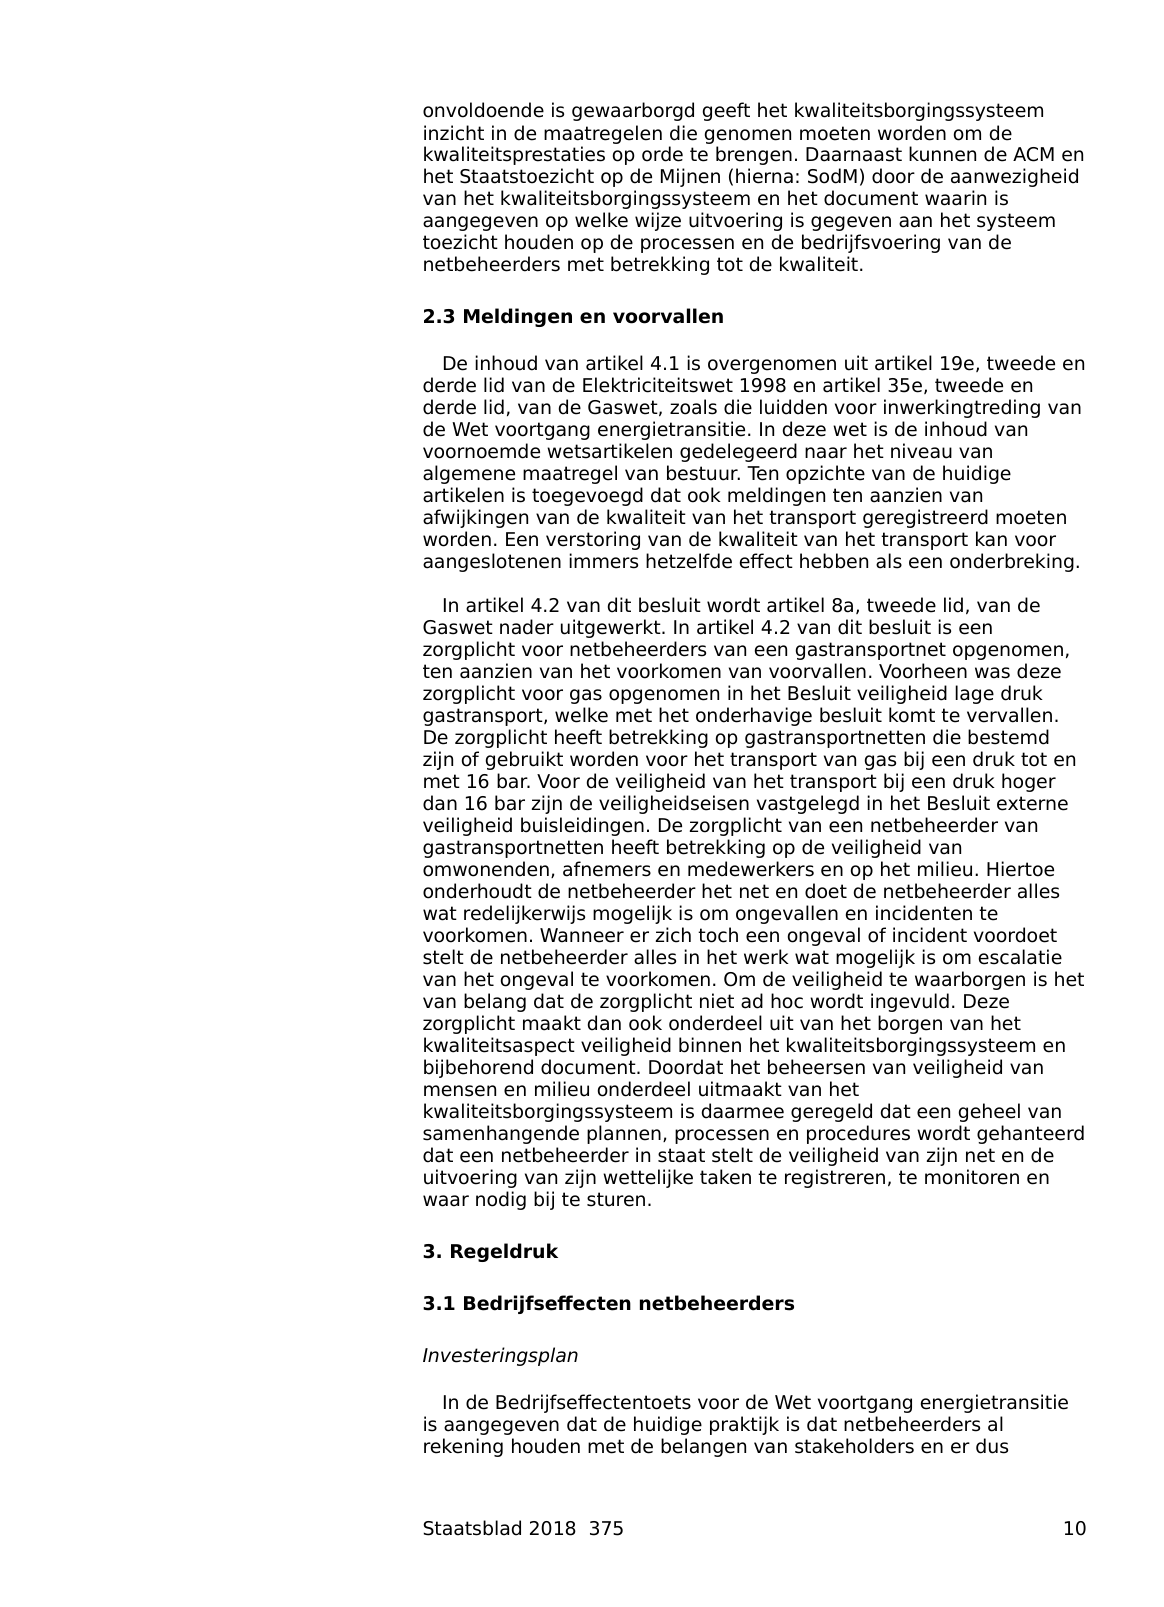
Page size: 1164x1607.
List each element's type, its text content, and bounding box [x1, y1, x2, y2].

subtitle 3. Regeldruk [422, 1241, 1087, 1263]
text In de Bedrijfseffectentoets voor de Wet voortgang energietransitie is aangegeven dat de huidige praktijk is dat netbeheerders al rekening houden met de belangen van stakeholders en er dus [422, 1392, 1087, 1457]
subtitle 3.1 Bedrijfseffecten netbeheerders [422, 1293, 1087, 1314]
subtitle Investeringsplan [422, 1344, 1087, 1367]
text onvoldoende is gewaarborgd geeft het kwaliteitsborgingssysteem inzicht in de maatregelen die genomen moeten worden om de kwaliteitsprestaties op orde te brengen. Daarnaast kunnen de ACM en het Staatstoezicht op de Mijnen (hierna: SodM) door de aanwezigheid van het kwaliteitsborgingssysteem en het document waarin is aangegeven op welke wijze uitvoering is gegeven aan het systeem toezicht houden op de processen en de bedrijfsvoering van de netbeheerders met betrekking tot de kwaliteit. [422, 100, 1087, 276]
text De inhoud van artikel 4.1 is overgenomen uit artikel 19e, tweede en derde lid van de Elektriciteitswet 1998 en artikel 35e, tweede en derde lid, van de Gaswet, zoals die luidden voor inwerkingtreding van de Wet voortgang energietransitie. In deze wet is de inhoud van voornoemde wetsartikelen gedelegeerd naar het niveau van algemene maatregel van bestuur. Ten opzichte van de huidige artikelen is toegevoegd dat ook meldingen ten aanzien van afwijkingen van de kwaliteit van het transport geregistreerd moeten worden. Een verstoring van de kwaliteit van het transport kan voor aangeslotenen immers hetzelfde effect hebben als een onderbreking. [422, 353, 1087, 573]
subtitle 2.3 Meldingen en voorvallen [422, 306, 1087, 328]
text In artikel 4.2 van dit besluit wordt artikel 8a, tweede lid, van de Gaswet nader uitgewerkt. In artikel 4.2 van dit besluit is een zorgplicht voor netbeheerders van een gastransportnet opgenomen, ten aanzien van het voorkomen van voorvallen. Voorheen was deze zorgplicht voor gas opgenomen in het Besluit veiligheid lage druk gastransport, welke met het onderhavige besluit komt te vervallen. De zorgplicht heeft betrekking op gastransportnetten die bestemd zijn of gebruikt worden voor het transport van gas bij een druk tot en met 16 bar. Voor de veiligheid van het transport bij een druk hoger dan 16 bar zijn de veiligheidseisen vastgelegd in het Besluit externe veiligheid buisleidingen. De zorgplicht van een netbeheerder van gastransportnetten heeft betrekking op de veiligheid van omwonenden, afnemers en medewerkers en op het milieu. Hiertoe onderhoudt de netbeheerder het net en doet de netbeheerder alles wat redelijkerwijs mogelijk is om ongevallen en incidenten te voorkomen. Wanneer er zich toch een ongeval of incident voordoet stelt de netbeheerder alles in het werk wat mogelijk is om escalatie van het ongeval te voorkomen. Om de veiligheid te waarborgen is het van belang dat de zorgplicht niet ad hoc wordt ingevuld. Deze zorgplicht maakt dan ook onderdeel uit van het borgen van het kwaliteitsaspect veiligheid binnen het kwaliteitsborgingssysteem en bijbehorend document. Doordat het beheersen van veiligheid van mensen en milieu onderdeel uitmaakt van het kwaliteitsborgingssysteem is daarmee geregeld dat een geheel van samenhangende plannen, processen en procedures wordt gehanteerd dat een netbeheerder in staat stelt de veiligheid van zijn net en de uitvoering van zijn wettelijke taken te registreren, te monitoren en waar nodig bij te sturen. [422, 595, 1087, 1211]
